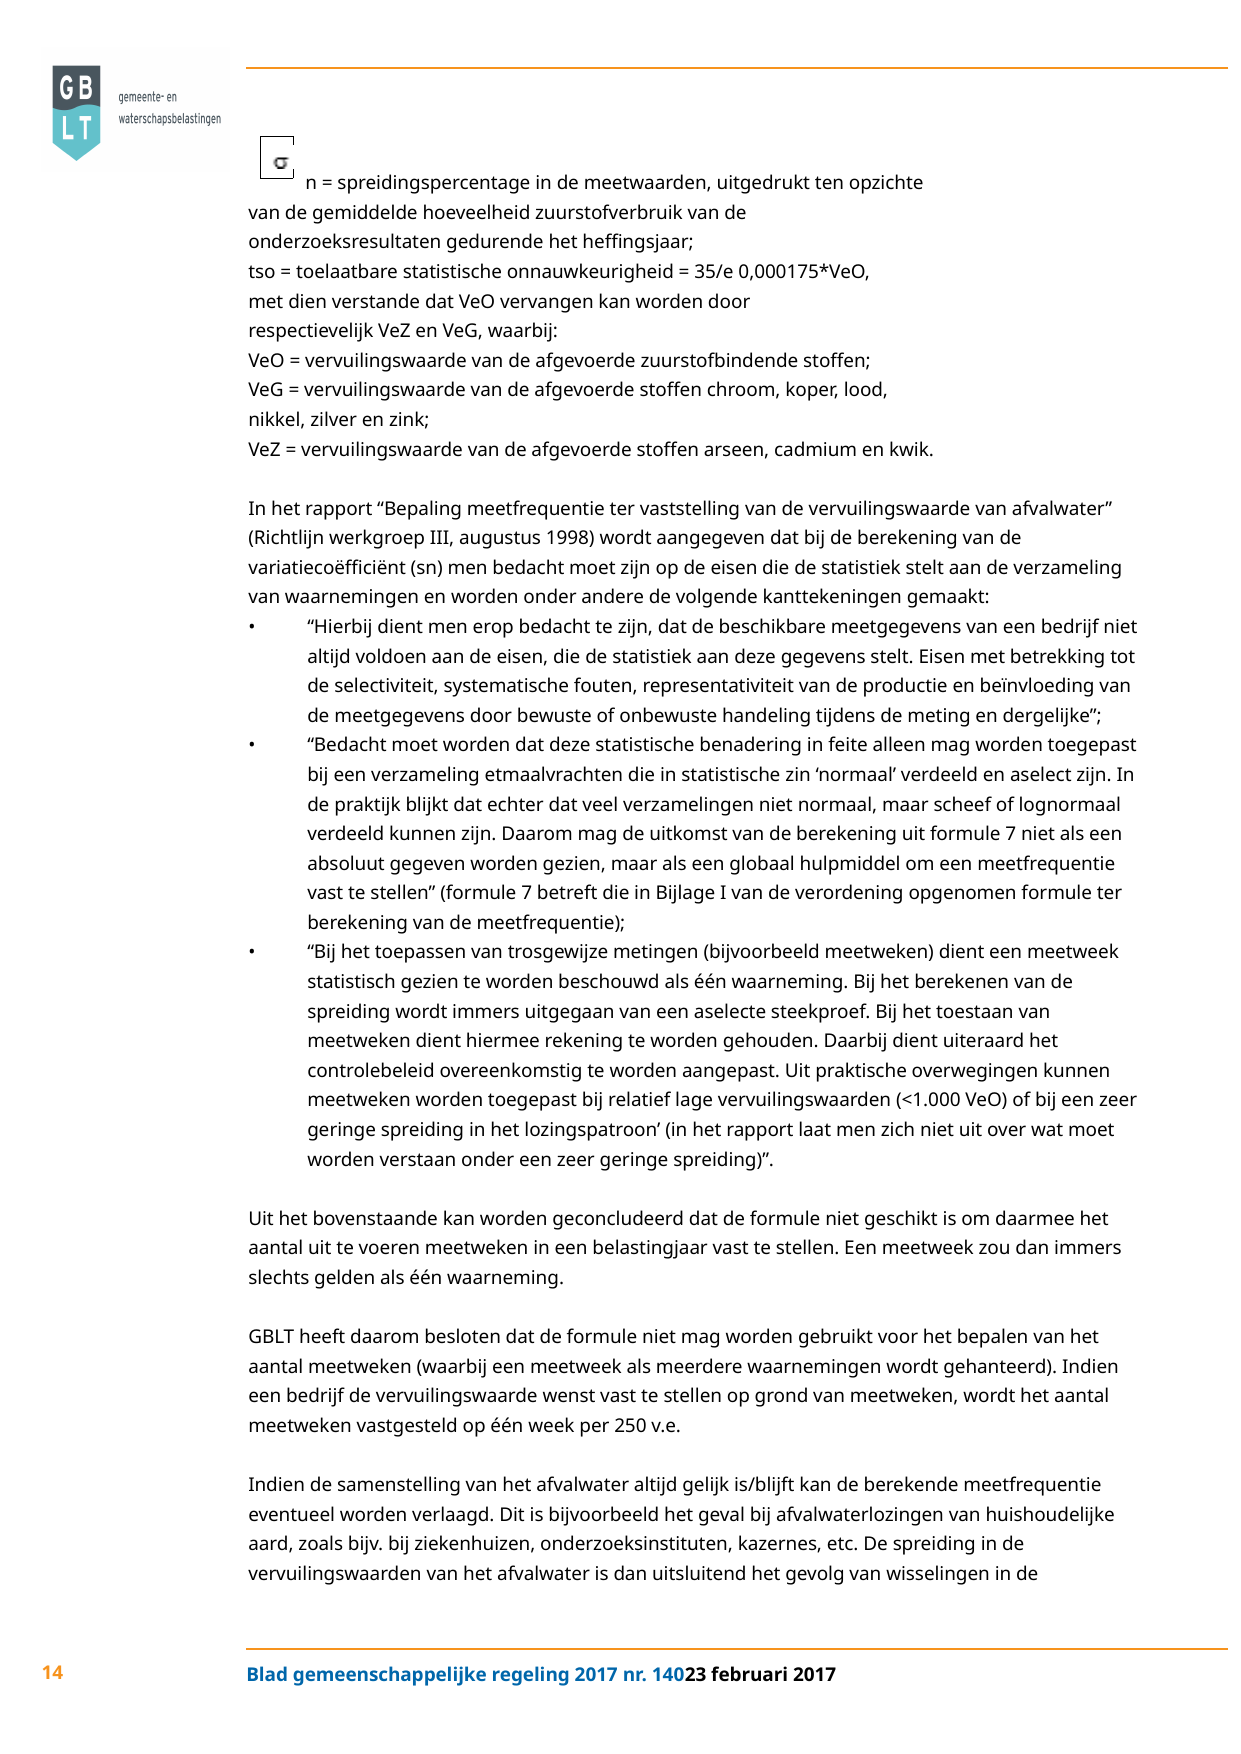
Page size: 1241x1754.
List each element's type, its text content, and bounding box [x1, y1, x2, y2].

text tso = toelaatbare statistische onnauwkeurigheid = 35/e 0,000175*VeO, [248, 258, 1152, 284]
text Indien de samenstelling van het afvalwater altijd gelijk is/blijft kan de berekende meetfrequentie eventueel worden verlaagd. Dit is bijvoorbeeld het geval bij afvalwaterlozingen van huishoudelijke aard, zoals bijv. bij ziekenhuizen, onderzoeksinstituten, kazernes, etc. De spreiding in de vervuilingswaarden van het afvalwater is dan uitsluitend het gevolg van wisselingen in de [248, 1471, 1152, 1586]
picture [268, 145, 299, 169]
list “Bij het toepassen van trosgewijze metingen (bijvoorbeeld meetweken) dient een meetweek statistisch gezien te worden beschouwd als één waarneming. Bij het berekenen van de spreiding wordt immers uitgegaan van een aselecte steekproef. Bij het toestaan van meetweken dient hiermee rekening te worden gehouden. Daarbij dient uiteraard het controlebeleid overeenkomstig te worden aangepast. Uit praktische overwegingen kunnen meetweken worden toegepast bij relatief lage vervuilingswaarden (<1.000 VeO) of bij een zeer geringe spreiding in het lozingspatroon’ (in het rapport laat men zich niet uit over wat moet worden verstaan onder een zeer geringe spreiding)”. [248, 939, 1152, 1172]
list “Hierbij dient men erop bedacht te zijn, dat de beschikbare meetgegevens van een bedrijf niet altijd voldoen aan de eisen, die de statistiek aan deze gegevens stelt. Eisen met betrekking tot de selectiviteit, systematische fouten, representativiteit van de productie en beïnvloeding van de meetgegevens door bewuste of onbewuste handeling tijdens de meting en dergelijke”; [248, 613, 1152, 728]
text VeZ = vervuilingswaarde van de afgevoerde stoffen arseen, cadmium en kwik. [248, 436, 1152, 462]
text van de gemiddelde hoeveelheid zuurstofverbruik van de [248, 199, 1152, 225]
text VeG = vervuilingswaarde van de afgevoerde stoffen chroom, koper, lood, [248, 377, 1152, 402]
picture [41, 47, 231, 172]
text In het rapport “Bepaling meetfrequentie ter vaststelling van de vervuilingswaarde van afvalwater” (Richtlijn werkgroep III, augustus 1998) wordt aangegeven dat bij de berekening van de variatiecoëfficiënt (sn) men bedacht moet zijn op de eisen die de statistiek stelt aan de verzameling van waarnemingen en worden onder andere de volgende kanttekeningen gemaakt: [248, 495, 1152, 609]
text onderzoeksresultaten gedurende het heffingsjaar; [248, 229, 1152, 254]
text VeO = vervuilingswaarde van de afgevoerde zuurstofbindende stoffen; [248, 347, 1152, 373]
text n = spreidingspercentage in de meetwaarden, uitgedrukt ten opzichte [248, 124, 1152, 195]
text nikkel, zilver en zink; [248, 406, 1152, 432]
text respectievelijk VeZ en VeG, waarbij: [248, 317, 1152, 343]
text Uit het bovenstaande kan worden geconcludeerd dat de formule niet geschikt is om daarmee het aantal uit te voeren meetweken in een belastingjaar vast te stellen. Een meetweek zou dan immers slechts gelden als één waarneming. [248, 1205, 1152, 1290]
list “Bedacht moet worden dat deze statistische benadering in feite alleen mag worden toegepast bij een verzameling etmaalvrachten die in statistische zin ‘normaal’ verdeeld en aselect zijn. In de praktijk blijkt dat echter dat veel verzamelingen niet normaal, maar scheef of lognormaal verdeeld kunnen zijn. Daarom mag de uitkomst van de berekening uit formule 7 niet als een absoluut gegeven worden gezien, maar als een globaal hulpmiddel om een meetfrequentie vast te stellen” (formule 7 betreft die in Bijlage I van de verordening opgenomen formule ter berekening van de meetfrequentie); [248, 732, 1152, 935]
text met dien verstande dat VeO vervangen kan worden door [248, 288, 1152, 314]
text GBLT heeft daarom besloten dat de formule niet mag worden gebruikt voor het bepalen van het aantal meetweken (waarbij een meetweek als meerdere waarnemingen wordt gehanteerd). Indien een bedrijf de vervuilingswaarde wenst vast te stellen op grond van meetweken, wordt het aantal meetweken vastgesteld op één week per 250 v.e. [248, 1323, 1152, 1438]
